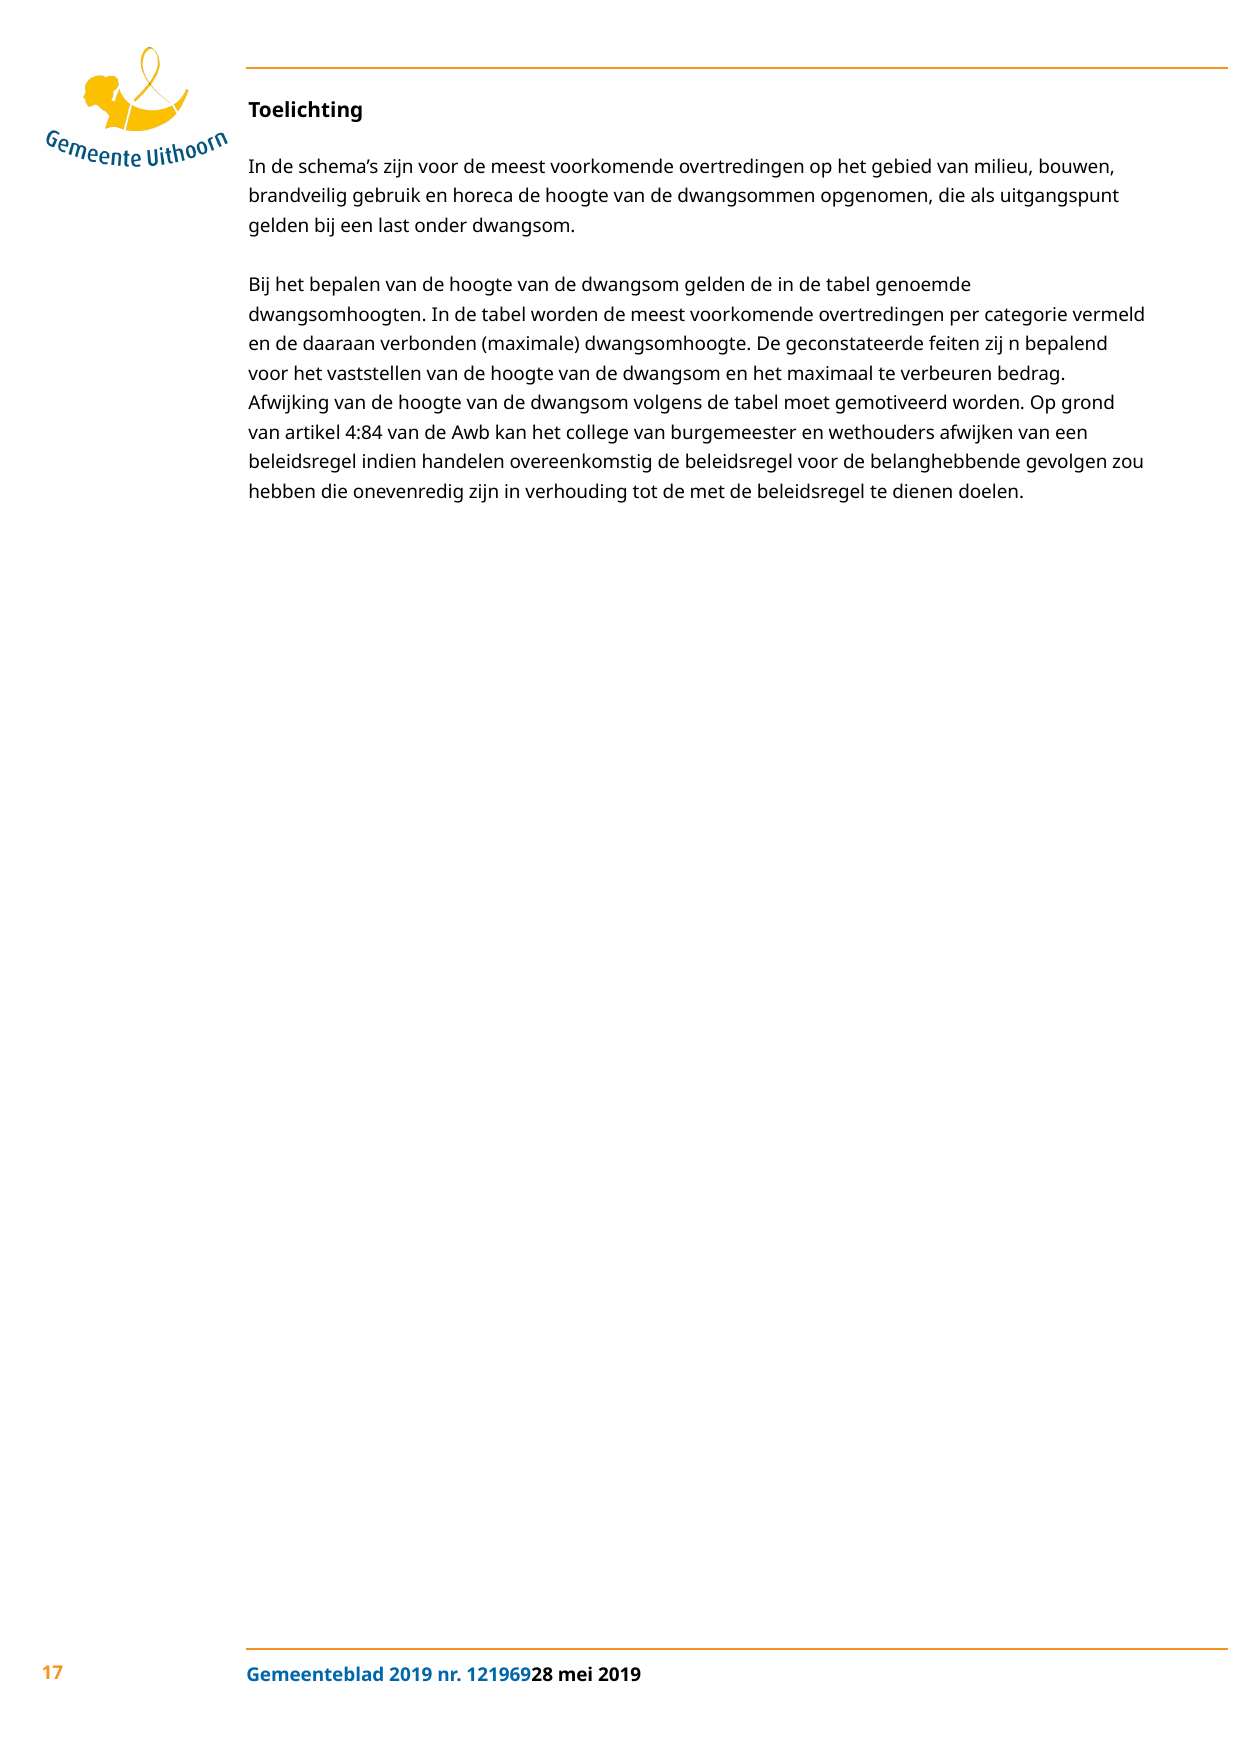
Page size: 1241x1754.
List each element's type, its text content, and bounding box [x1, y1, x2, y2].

text Toelichting [248, 95, 1152, 123]
text In de schema’s zijn voor de meest voorkomende overtredingen op het gebied van milieu, bouwen, brandveilig gebruik en horeca de hoogte van de dwangsommen opgenomen, die als uitgangspunt gelden bij een last onder dwangsom. [248, 153, 1152, 238]
picture [41, 47, 231, 172]
text Bij het bepalen van de hoogte van de dwangsom gelden de in de tabel genoemde dwangsomhoogten. In de tabel worden de meest voorkomende overtredingen per categorie vermeld en de daaraan verbonden (maximale) dwangsomhoogte. De geconstateerde feiten zij n bepalend voor het vaststellen van de hoogte van de dwangsom en het maximaal te verbeuren bedrag. Afwijking van de hoogte van de dwangsom volgens de tabel moet gemotiveerd worden. Op grond van artikel 4:84 van de Awb kan het college van burgemeester en wethouders afwijken van een beleidsregel indien handelen overeenkomstig de beleidsregel voor de belanghebbende gevolgen zou hebben die onevenredig zijn in verhouding tot de met de beleidsregel te dienen doelen. [248, 271, 1152, 504]
